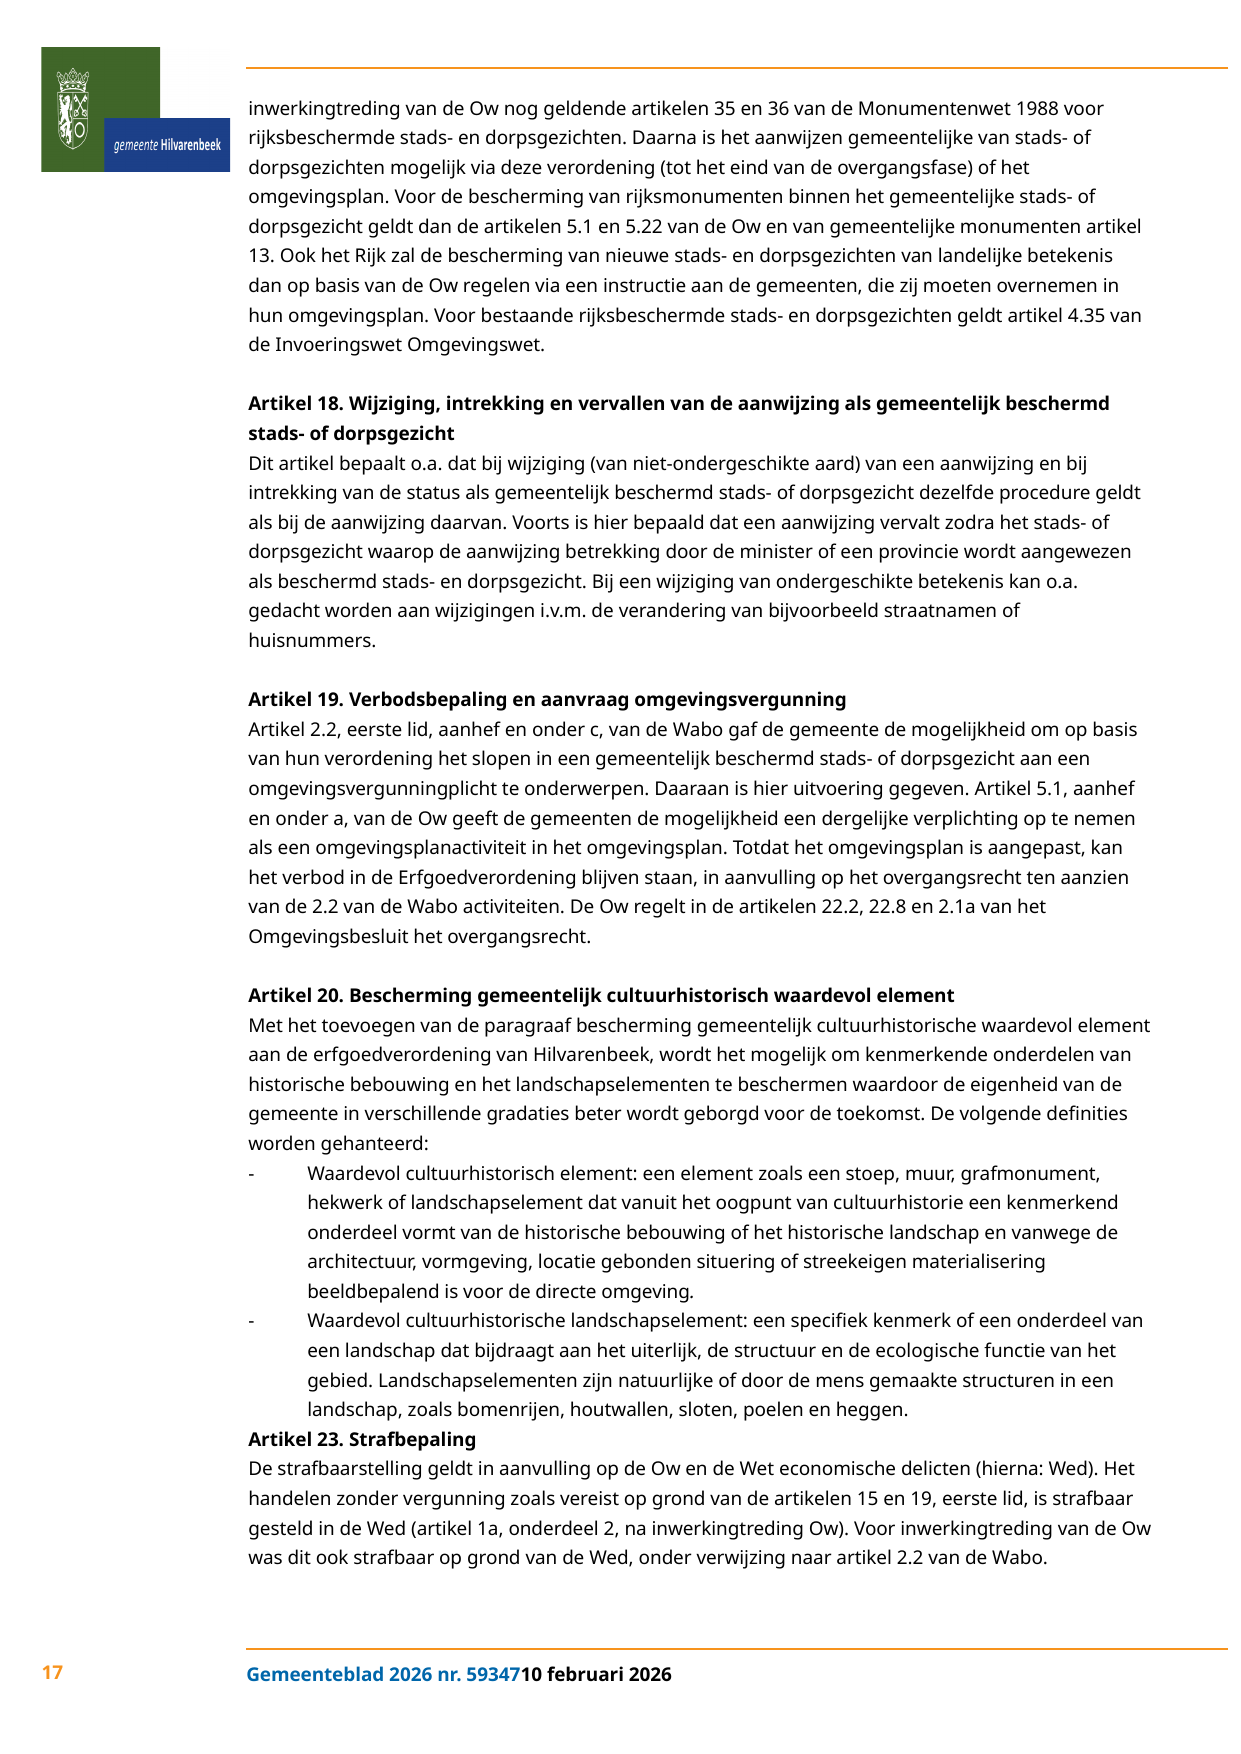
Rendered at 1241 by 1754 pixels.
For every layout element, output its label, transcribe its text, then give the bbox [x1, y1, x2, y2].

text Artikel 19. Verbodsbepaling en aanvraag omgevingsvergunning [248, 686, 1152, 712]
list Waardevol cultuurhistorisch element: een element zoals een stoep, muur, grafmonument, hekwerk of landschapselement dat vanuit het oogpunt van cultuurhistorie een kenmerkend onderdeel vormt van de historische bebouwing of het historische landschap en vanwege de architectuur, vormgeving, locatie gebonden situering of streekeigen materialisering beeldbepalend is voor de directe omgeving. [248, 1160, 1152, 1304]
text Artikel 20. Bescherming gemeentelijk cultuurhistorisch waardevol element [248, 982, 1152, 1008]
text Artikel 23. Strafbepaling [248, 1426, 1152, 1452]
text Dit artikel bepaalt o.a. dat bij wijziging (van niet-ondergeschikte aard) van een aanwijzing en bij intrekking van de status als gemeentelijk beschermd stads- of dorpsgezicht dezelfde procedure geldt als bij de aanwijzing daarvan. Voorts is hier bepaald dat een aanwijzing vervalt zodra het stads- of dorpsgezicht waarop de aanwijzing betrekking door de minister of een provincie wordt aangewezen als beschermd stads- en dorpsgezicht. Bij een wijziging van ondergeschikte betekenis kan o.a. gedacht worden aan wijzigingen i.v.m. de verandering van bijvoorbeeld straatnamen of huisnummers. [248, 450, 1152, 653]
text Met het toevoegen van de paragraaf bescherming gemeentelijk cultuurhistorische waardevol element aan de erfgoedverordening van Hilvarenbeek, wordt het mogelijk om kenmerkende onderdelen van historische bebouwing en het landschapselementen te beschermen waardoor de eigenheid van de gemeente in verschillende gradaties beter wordt geborgd voor de toekomst. De volgende definities worden gehanteerd: [248, 1012, 1152, 1156]
list Waardevol cultuurhistorische landschapselement: een specifiek kenmerk of een onderdeel van een landschap dat bijdraagt aan het uiterlijk, de structuur en de ecologische functie van het gebied. Landschapselementen zijn natuurlijke of door de mens gemaakte structuren in een landschap, zoals bomenrijen, houtwallen, sloten, poelen en heggen. [248, 1308, 1152, 1422]
text inwerkingtreding van de Ow nog geldende artikelen 35 en 36 van de Monumentenwet 1988 voor rijksbeschermde stads- en dorpsgezichten. Daarna is het aanwijzen gemeentelijke van stads- of dorpsgezichten mogelijk via deze verordening (tot het eind van de overgangsfase) of het omgevingsplan. Voor de bescherming van rijksmonumenten binnen het gemeentelijke stads- of dorpsgezicht geldt dan de artikelen 5.1 en 5.22 van de Ow en van gemeentelijke monumenten artikel 13. Ook het Rijk zal de bescherming van nieuwe stads- en dorpsgezichten van landelijke betekenis dan op basis van de Ow regelen via een instructie aan de gemeenten, die zij moeten overnemen in hun omgevingsplan. Voor bestaande rijksbeschermde stads- en dorpsgezichten geldt artikel 4.35 van de Invoeringswet Omgevingswet. [248, 95, 1152, 357]
picture [41, 47, 231, 172]
text De strafbaarstelling geldt in aanvulling op de Ow en de Wet economische delicten (hierna: Wed). Het handelen zonder vergunning zoals vereist op grond van de artikelen 15 en 19, eerste lid, is strafbaar gesteld in de Wed (artikel 1a, onderdeel 2, na inwerkingtreding Ow). Voor inwerkingtreding van de Ow was dit ook strafbaar op grond van de Wed, onder verwijzing naar artikel 2.2 van de Wabo. [248, 1456, 1152, 1570]
text Artikel 18. Wijziging, intrekking en vervallen van de aanwijzing als gemeentelijk beschermd stads- of dorpsgezicht [248, 391, 1152, 446]
text Artikel 2.2, eerste lid, aanhef en onder c, van de Wabo gaf de gemeente de mogelijkheid om op basis van hun verordening het slopen in een gemeentelijk beschermd stads- of dorpsgezicht aan een omgevingsvergunningplicht te onderwerpen. Daaraan is hier uitvoering gegeven. Artikel 5.1, aanhef en onder a, van de Ow geeft de gemeenten de mogelijkheid een dergelijke verplichting op te nemen als een omgevingsplanactiviteit in het omgevingsplan. Totdat het omgevingsplan is aangepast, kan het verbod in de Erfgoedverordening blijven staan, in aanvulling op het overgangsrecht ten aanzien van de 2.2 van de Wabo activiteiten. De Ow regelt in de artikelen 22.2, 22.8 en 2.1a van het Omgevingsbesluit het overgangsrecht. [248, 716, 1152, 949]
